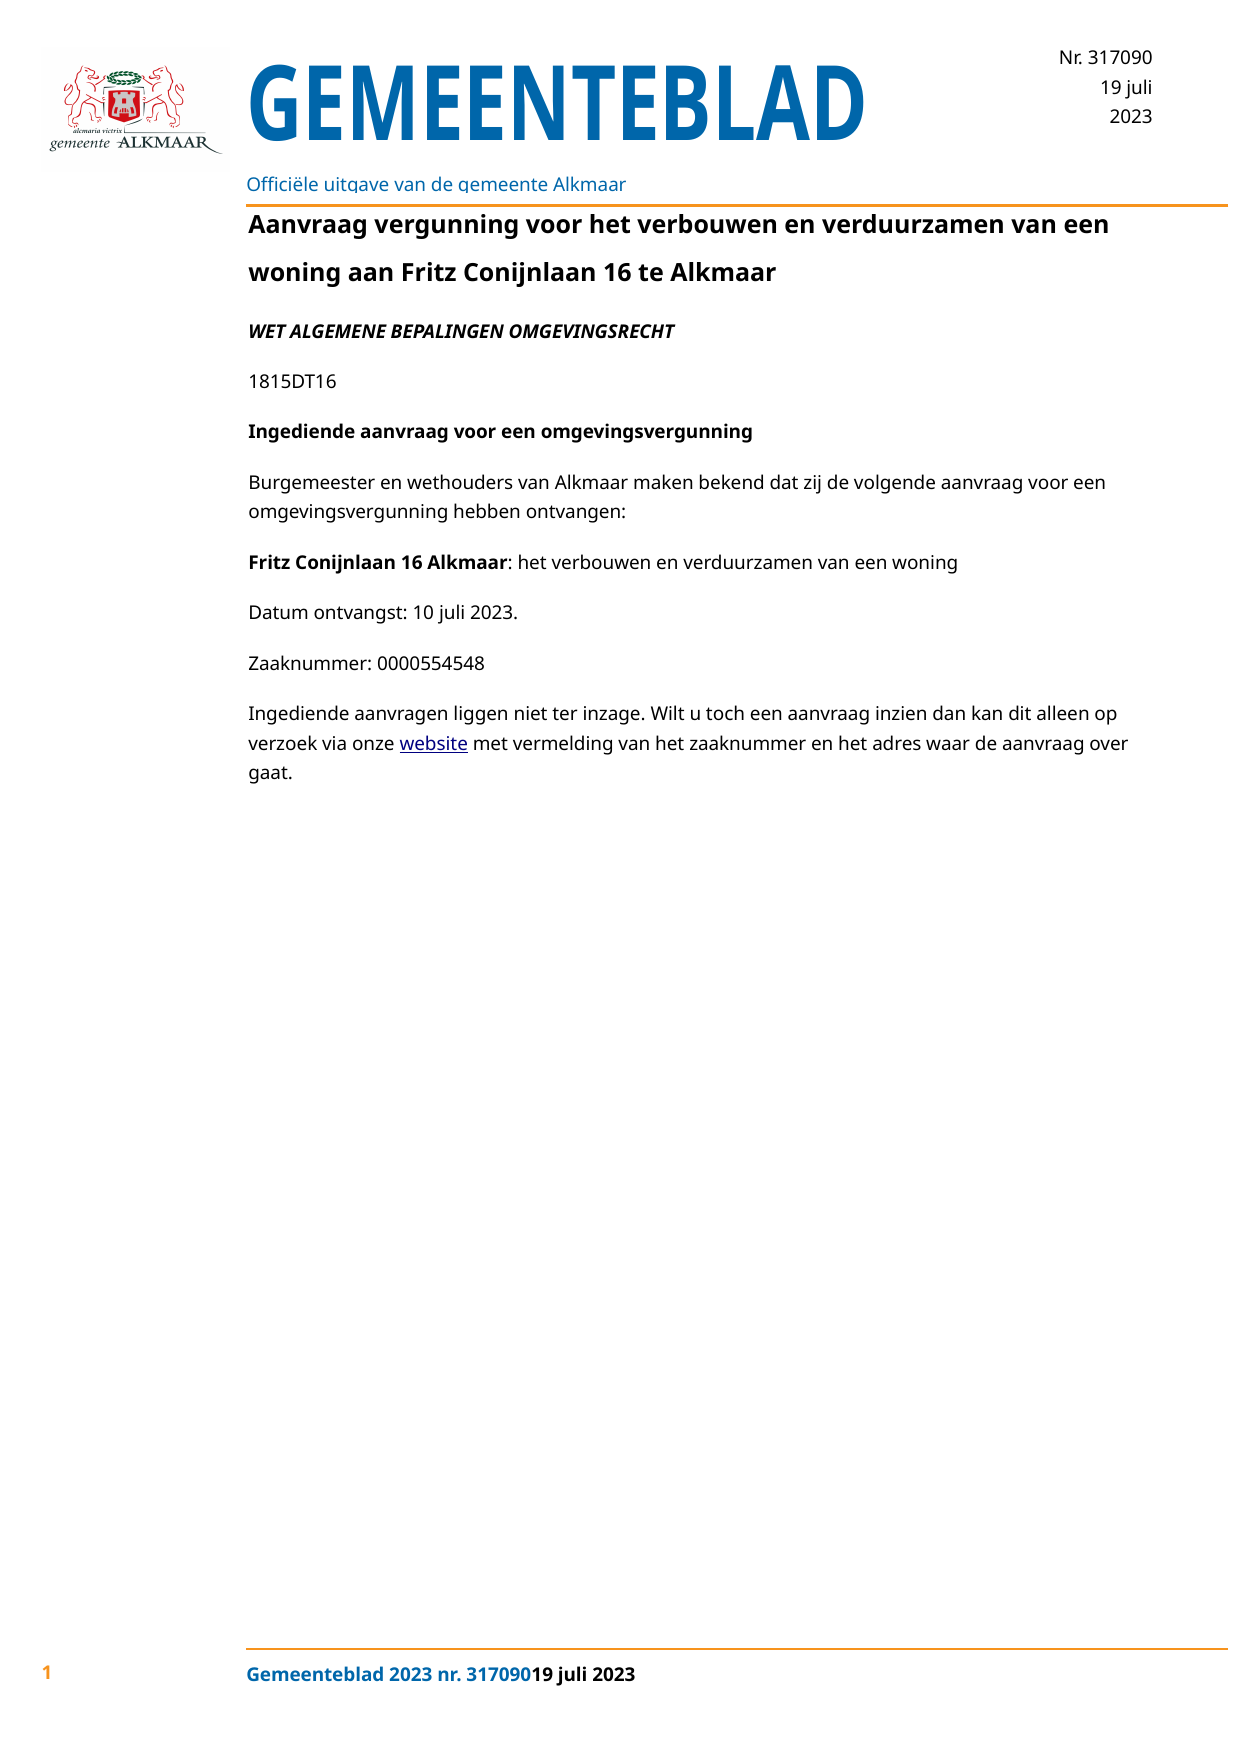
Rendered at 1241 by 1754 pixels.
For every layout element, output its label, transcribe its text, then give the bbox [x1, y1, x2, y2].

text Datum ontvangst: 10 juli 2023. [248, 599, 1152, 625]
text Burgemeester en wethouders van Alkmaar maken bekend dat zij de volgende aanvraag voor een omgevingsvergunning hebben ontvangen: [248, 469, 1152, 524]
picture [41, 47, 231, 172]
text Fritz Conijnlaan 16 Alkmaar: het verbouwen en verduurzamen van een woning [248, 549, 1152, 575]
text Aanvraag vergunning voor het verbouwen en verduurzamen van een woning aan Fritz Conijnlaan 16 te Alkmaar [248, 207, 1152, 288]
text WET ALGEMENE BEPALINGEN OMGEVINGSRECHT [248, 318, 1152, 344]
text Zaaknummer: 0000554548 [248, 650, 1152, 676]
text Ingediende aanvragen liggen niet ter inzage. Wilt u toch een aanvraag inzien dan kan dit alleen op verzoek via onze website met vermelding van het zaaknummer en het adres waar de aanvraag over gaat. [248, 700, 1152, 785]
text Ingediende aanvraag voor een omgevingsvergunning [248, 419, 1152, 444]
text 1815DT16 [248, 368, 1152, 394]
